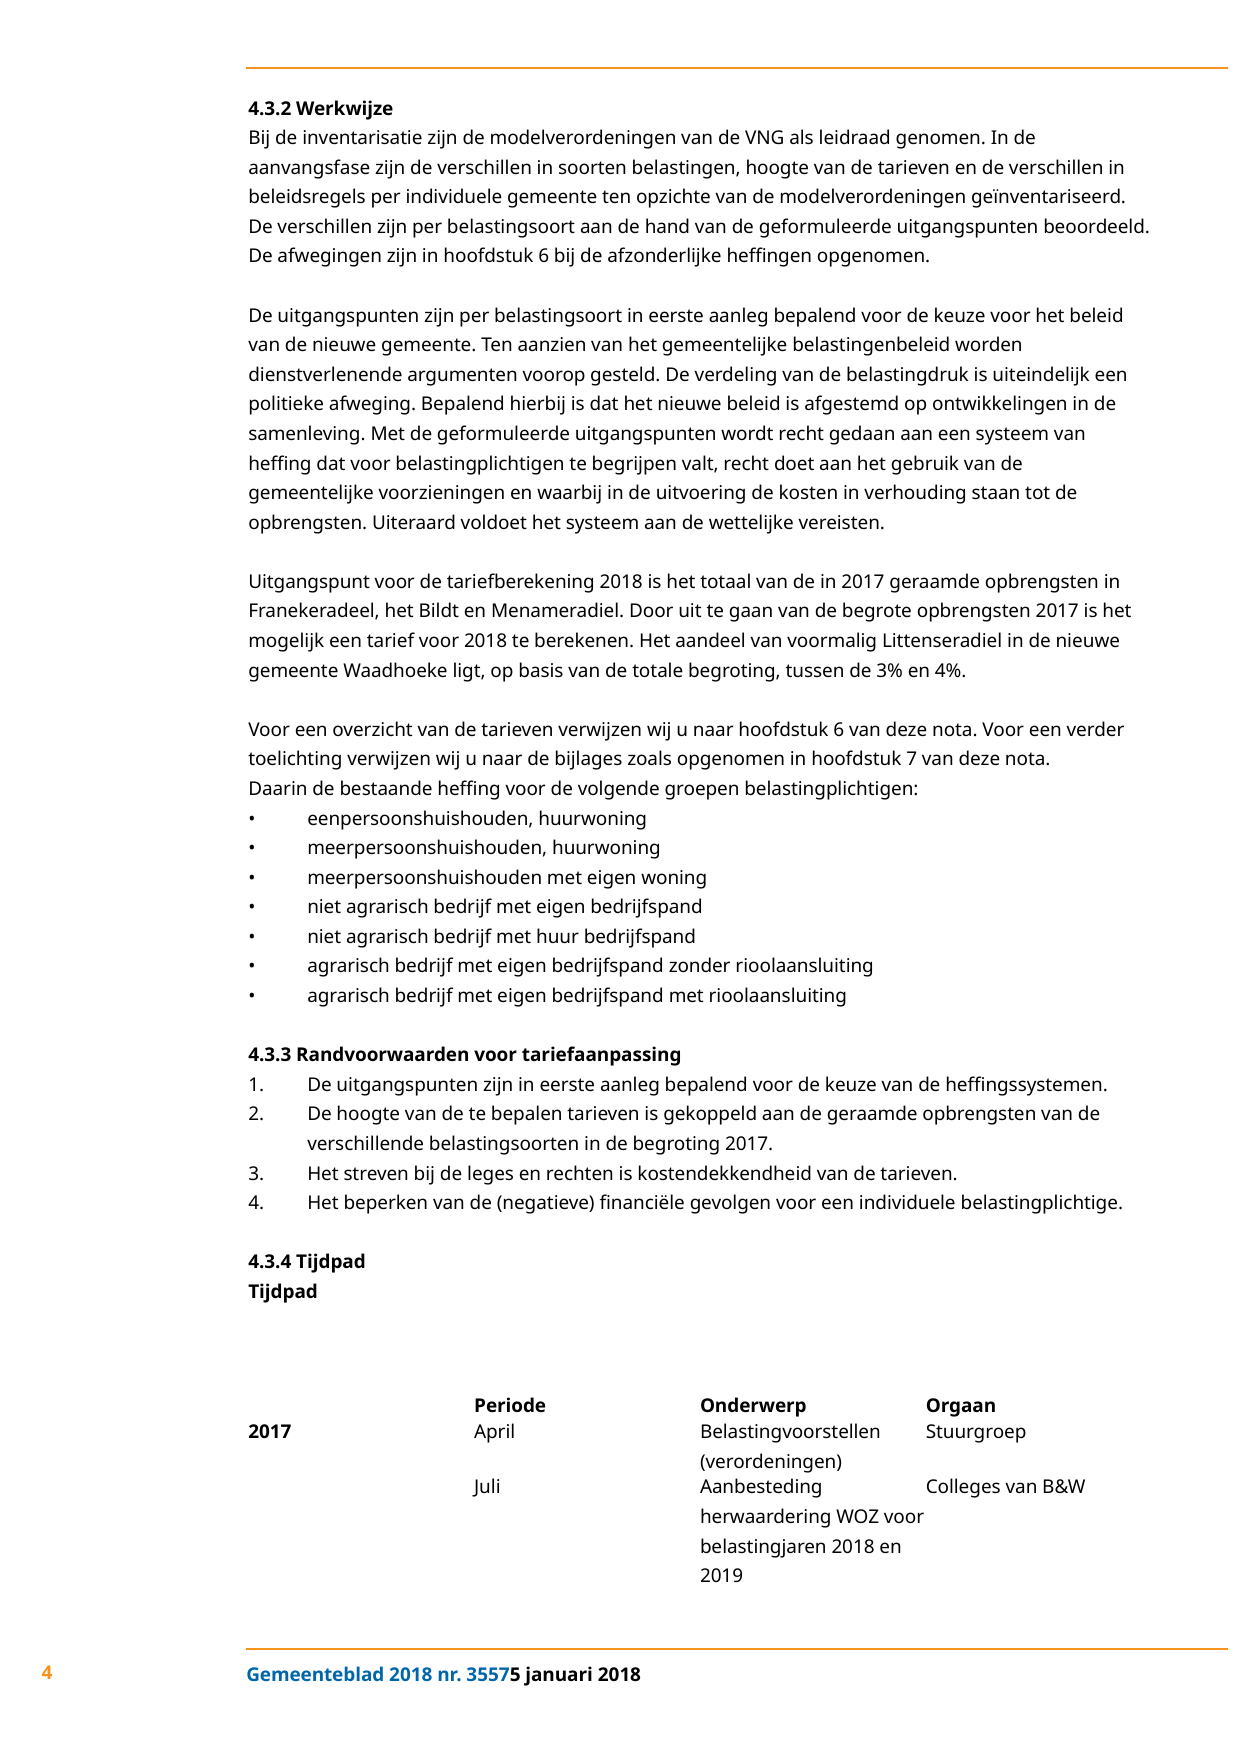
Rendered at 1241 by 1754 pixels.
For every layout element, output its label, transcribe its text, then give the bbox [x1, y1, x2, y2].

table_cell Juli [474, 1474, 700, 1588]
list meerpersoonshuishouden met eigen woning [248, 864, 1152, 890]
text 4.3.4 Tijdpad [248, 1248, 1152, 1274]
text Voor een overzicht van de tarieven verwijzen wij u naar hoofdstuk 6 van deze nota. Voor een verder toelichting verwijzen wij u naar de bijlages zoals opgenomen in hoofdstuk 7 van deze nota. [248, 716, 1152, 771]
text Uitgangspunt voor de tariefberekening 2018 is het totaal van de in 2017 geraamde opbrengsten in Franekeradeel, het Bildt en Menameradiel. Door uit te gaan van de begrote opbrengsten 2017 is het mogelijk een tarief voor 2018 te berekenen. Het aandeel van voormalig Littenseradiel in de nieuwe gemeente Waadhoeke ligt, op basis van de totale begroting, tussen de 3% en 4%. [248, 568, 1152, 683]
table_cell Aanbesteding herwaardering WOZ voor belastingjaren 2018 en 2019 [700, 1474, 926, 1588]
table_cell [248, 1393, 474, 1418]
list Het streven bij de leges en rechten is kostendekkendheid van de tarieven. [248, 1160, 1152, 1186]
text De uitgangspunten zijn per belastingsoort in eerste aanleg bepalend voor de keuze voor het beleid van de nieuwe gemeente. Ten aanzien van het gemeentelijke belastingenbeleid worden dienstverlenende argumenten voorop gesteld. De verdeling van de belastingdruk is uiteindelijk een politieke afweging. Bepalend hierbij is dat het nieuwe beleid is afgestemd op ontwikkelingen in de samenleving. Met de geformuleerde uitgangspunten wordt recht gedaan aan een systeem van heffing dat voor belastingplichtigen te begrijpen valt, recht doet aan het gebruik van de gemeentelijke voorzieningen en waarbij in de uitvoering de kosten in verhouding staan tot de opbrengsten. Uiteraard voldoet het systeem aan de wettelijke vereisten. [248, 302, 1152, 535]
table_cell Periode [474, 1393, 700, 1418]
text 4.3.2 Werkwijze [248, 95, 1152, 121]
table_cell April [474, 1419, 700, 1474]
text 4.3.3 Randvoorwaarden voor tariefaanpassing [248, 1041, 1152, 1067]
list niet agrarisch bedrijf met eigen bedrijfspand [248, 893, 1152, 919]
picture [41, 47, 231, 172]
table_cell Belastingvoorstellen (verordeningen) [700, 1419, 926, 1474]
table_header Tijdpad [248, 1278, 1152, 1393]
list Het beperken van de (negatieve) financiële gevolgen voor een individuele belastingplichtige. [248, 1189, 1152, 1215]
table_cell Stuurgroep [926, 1419, 1152, 1474]
list agrarisch bedrijf met eigen bedrijfspand zonder rioolaansluiting [248, 953, 1152, 978]
text Daarin de bestaande heffing voor de volgende groepen belastingplichtigen: [248, 775, 1152, 801]
text Bij de inventarisatie zijn de modelverordeningen van de VNG als leidraad genomen. In de aanvangsfase zijn de verschillen in soorten belastingen, hoogte van de tarieven en de verschillen in beleidsregels per individuele gemeente ten opzichte van de modelverordeningen geïnventariseerd. De verschillen zijn per belastingsoort aan de hand van de geformuleerde uitgangspunten beoordeeld. De afwegingen zijn in hoofdstuk 6 bij de afzonderlijke heffingen opgenomen. [248, 124, 1152, 268]
list meerpersoonshuishouden, huurwoning [248, 834, 1152, 860]
table_cell 2017 [248, 1419, 474, 1588]
table_cell Onderwerp [700, 1393, 926, 1418]
list agrarisch bedrijf met eigen bedrijfspand met rioolaansluiting [248, 982, 1152, 1008]
list niet agrarisch bedrijf met huur bedrijfspand [248, 923, 1152, 949]
list De hoogte van de te bepalen tarieven is gekoppeld aan de geraamde opbrengsten van de verschillende belastingsoorten in de begroting 2017. [248, 1101, 1152, 1156]
list eenpersoonshuishouden, huurwoning [248, 805, 1152, 831]
list De uitgangspunten zijn in eerste aanleg bepalend voor de keuze van de heffingssystemen. [248, 1071, 1152, 1097]
table_cell Orgaan [926, 1393, 1152, 1418]
table_cell Colleges van B&W [926, 1474, 1152, 1588]
